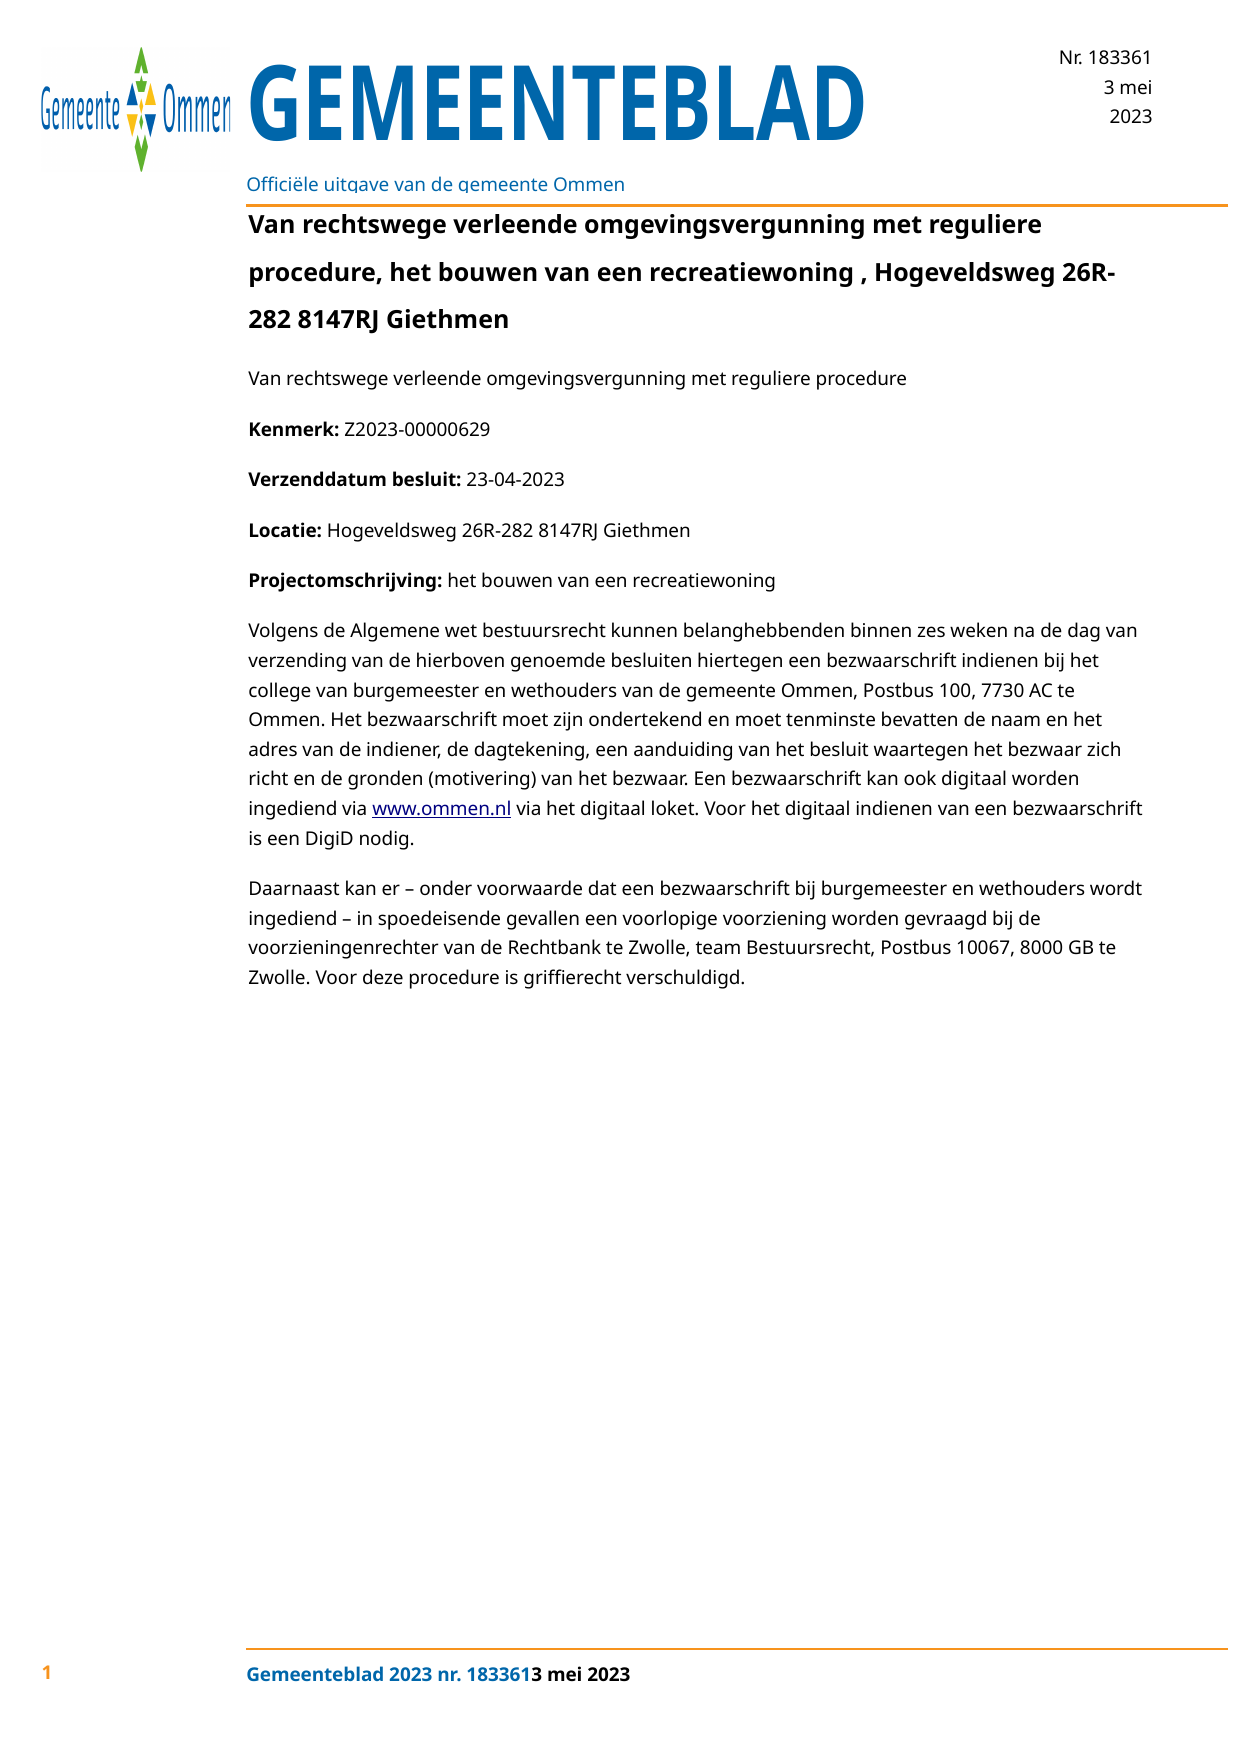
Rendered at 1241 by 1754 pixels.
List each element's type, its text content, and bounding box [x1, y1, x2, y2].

picture [41, 47, 231, 172]
text Van rechtswege verleende omgevingsvergunning met reguliere procedure, het bouwen van een recreatiewoning , Hogeveldsweg 26R-282 8147RJ Giethmen [248, 207, 1152, 336]
text Kenmerk: Z2023-00000629 [248, 416, 1152, 442]
text Van rechtswege verleende omgevingsvergunning met reguliere procedure [248, 366, 1152, 391]
text Locatie: Hogeveldsweg 26R-282 8147RJ Giethmen [248, 517, 1152, 542]
text Verzenddatum besluit: 23-04-2023 [248, 466, 1152, 492]
text Volgens de Algemene wet bestuursrecht kunnen belanghebbenden binnen zes weken na de dag van verzending van de hierboven genoemde besluiten hiertegen een bezwaarschrift indienen bij het college van burgemeester en wethouders van de gemeente Ommen, Postbus 100, 7730 AC te Ommen. Het bezwaarschrift moet zijn ondertekend en moet tenminste bevatten de naam en het adres van de indiener, de dagtekening, een aanduiding van het besluit waartegen het bezwaar zich richt en de gronden (motivering) van het bezwaar. Een bezwaarschrift kan ook digitaal worden ingediend via www.ommen.nl via het digitaal loket. Voor het digitaal indienen van een bezwaarschrift is een DigiD nodig. [248, 618, 1152, 850]
text Daarnaast kan er – onder voorwaarde dat een bezwaarschrift bij burgemeester en wethouders wordt ingediend – in spoedeisende gevallen een voorlopige voorziening worden gevraagd bij de voorzieningenrechter van de Rechtbank te Zwolle, team Bestuursrecht, Postbus 10067, 8000 GB te Zwolle. Voor deze procedure is griffierecht verschuldigd. [248, 875, 1152, 989]
text Projectomschrijving: het bouwen van een recreatiewoning [248, 567, 1152, 593]
